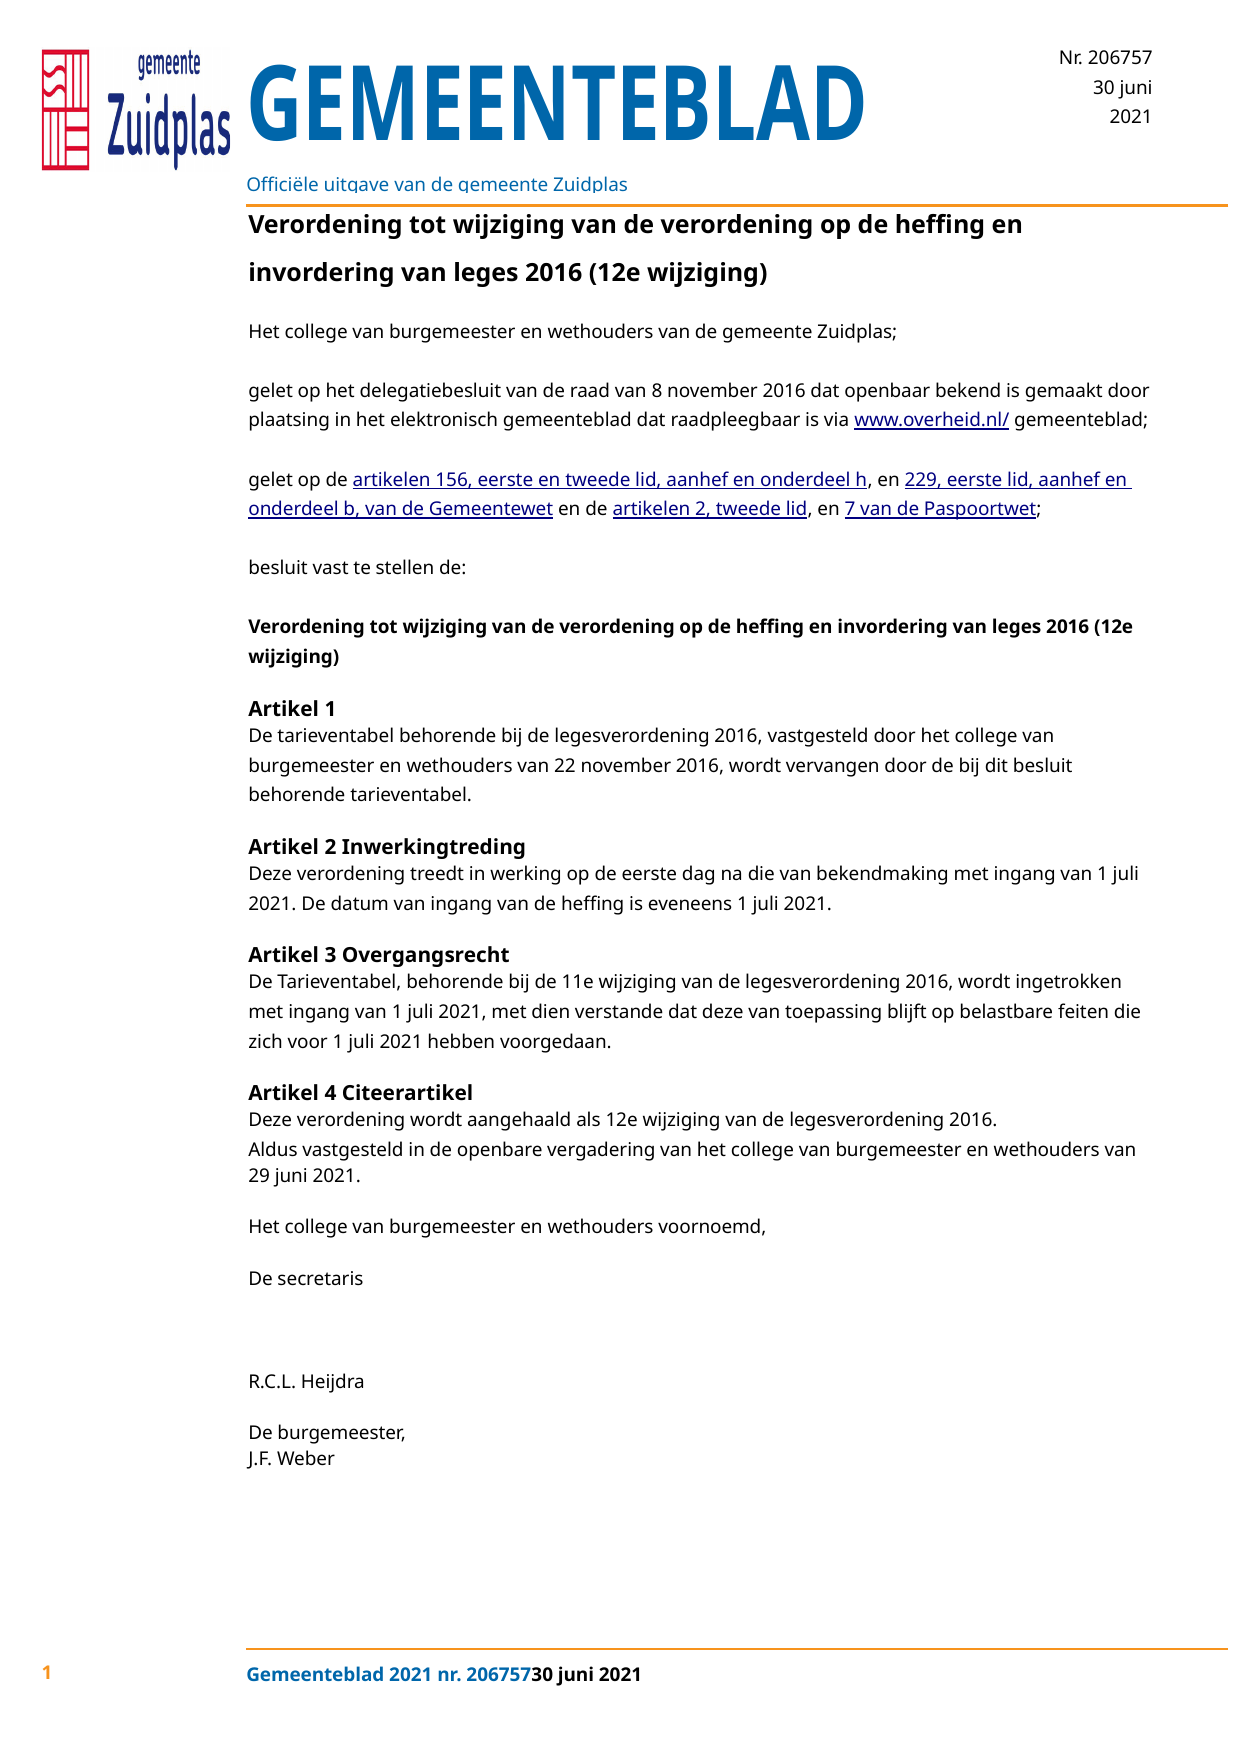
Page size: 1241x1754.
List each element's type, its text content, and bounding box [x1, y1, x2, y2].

text Aldus vastgesteld in de openbare vergadering van het college van burgemeester en wethouders van 29 juni 2021. [248, 1136, 1152, 1188]
text R.C.L. Heijdra [248, 1368, 1152, 1393]
text De burgemeester, [248, 1419, 1152, 1445]
text gelet op het delegatiebesluit van de raad van 8 november 2016 dat openbaar bekend is gemaakt door plaatsing in het elektronisch gemeenteblad dat raadpleegbaar is via www.overheid.nl/ gemeenteblad; [248, 377, 1152, 432]
text Deze verordening wordt aangehaald als 12e wijziging van de legesverordening 2016. [248, 1107, 1152, 1132]
text Artikel 1 [248, 694, 1152, 722]
text De tarieventabel behorende bij de legesverordening 2016, vastgesteld door het college van burgemeester en wethouders van 22 november 2016, wordt vervangen door de bij dit besluit behorende tarieventabel. [248, 722, 1152, 807]
text Artikel 4 Citeerartikel [248, 1078, 1152, 1107]
text De Tarieventabel, behorende bij de 11e wijziging van de legesverordening 2016, wordt ingetrokken met ingang van 1 juli 2021, met dien verstande dat deze van toepassing blijft op belastbare feiten die zich voor 1 juli 2021 hebben voorgedaan. [248, 969, 1152, 1053]
text Artikel 2 Inwerkingtreding [248, 832, 1152, 860]
text Verordening tot wijziging van de verordening op de heffing en invordering van leges 2016 (12e wijziging) [248, 614, 1152, 669]
text J.F. Weber [248, 1445, 1152, 1471]
picture [41, 47, 231, 172]
text De secretaris [248, 1265, 1152, 1291]
text besluit vast te stellen de: [248, 554, 1152, 580]
text Artikel 3 Overgangsrecht [248, 940, 1152, 969]
text Deze verordening treedt in werking op de eerste dag na die van bekendmaking met ingang van 1 juli 2021. De datum van ingang van de heffing is eveneens 1 juli 2021. [248, 860, 1152, 916]
text Het college van burgemeester en wethouders van de gemeente Zuidplas; [248, 318, 1152, 344]
text Het college van burgemeester en wethouders voornoemd, [248, 1213, 1152, 1239]
text gelet op de artikelen 156, eerste en tweede lid, aanhef en onderdeel h, en 229, eerste lid, aanhef en onderdeel b, van de Gemeentewet en de artikelen 2, tweede lid, en 7 van de Paspoortwet; [248, 466, 1152, 521]
text Verordening tot wijziging van de verordening op de heffing en invordering van leges 2016 (12e wijziging) [248, 207, 1152, 288]
